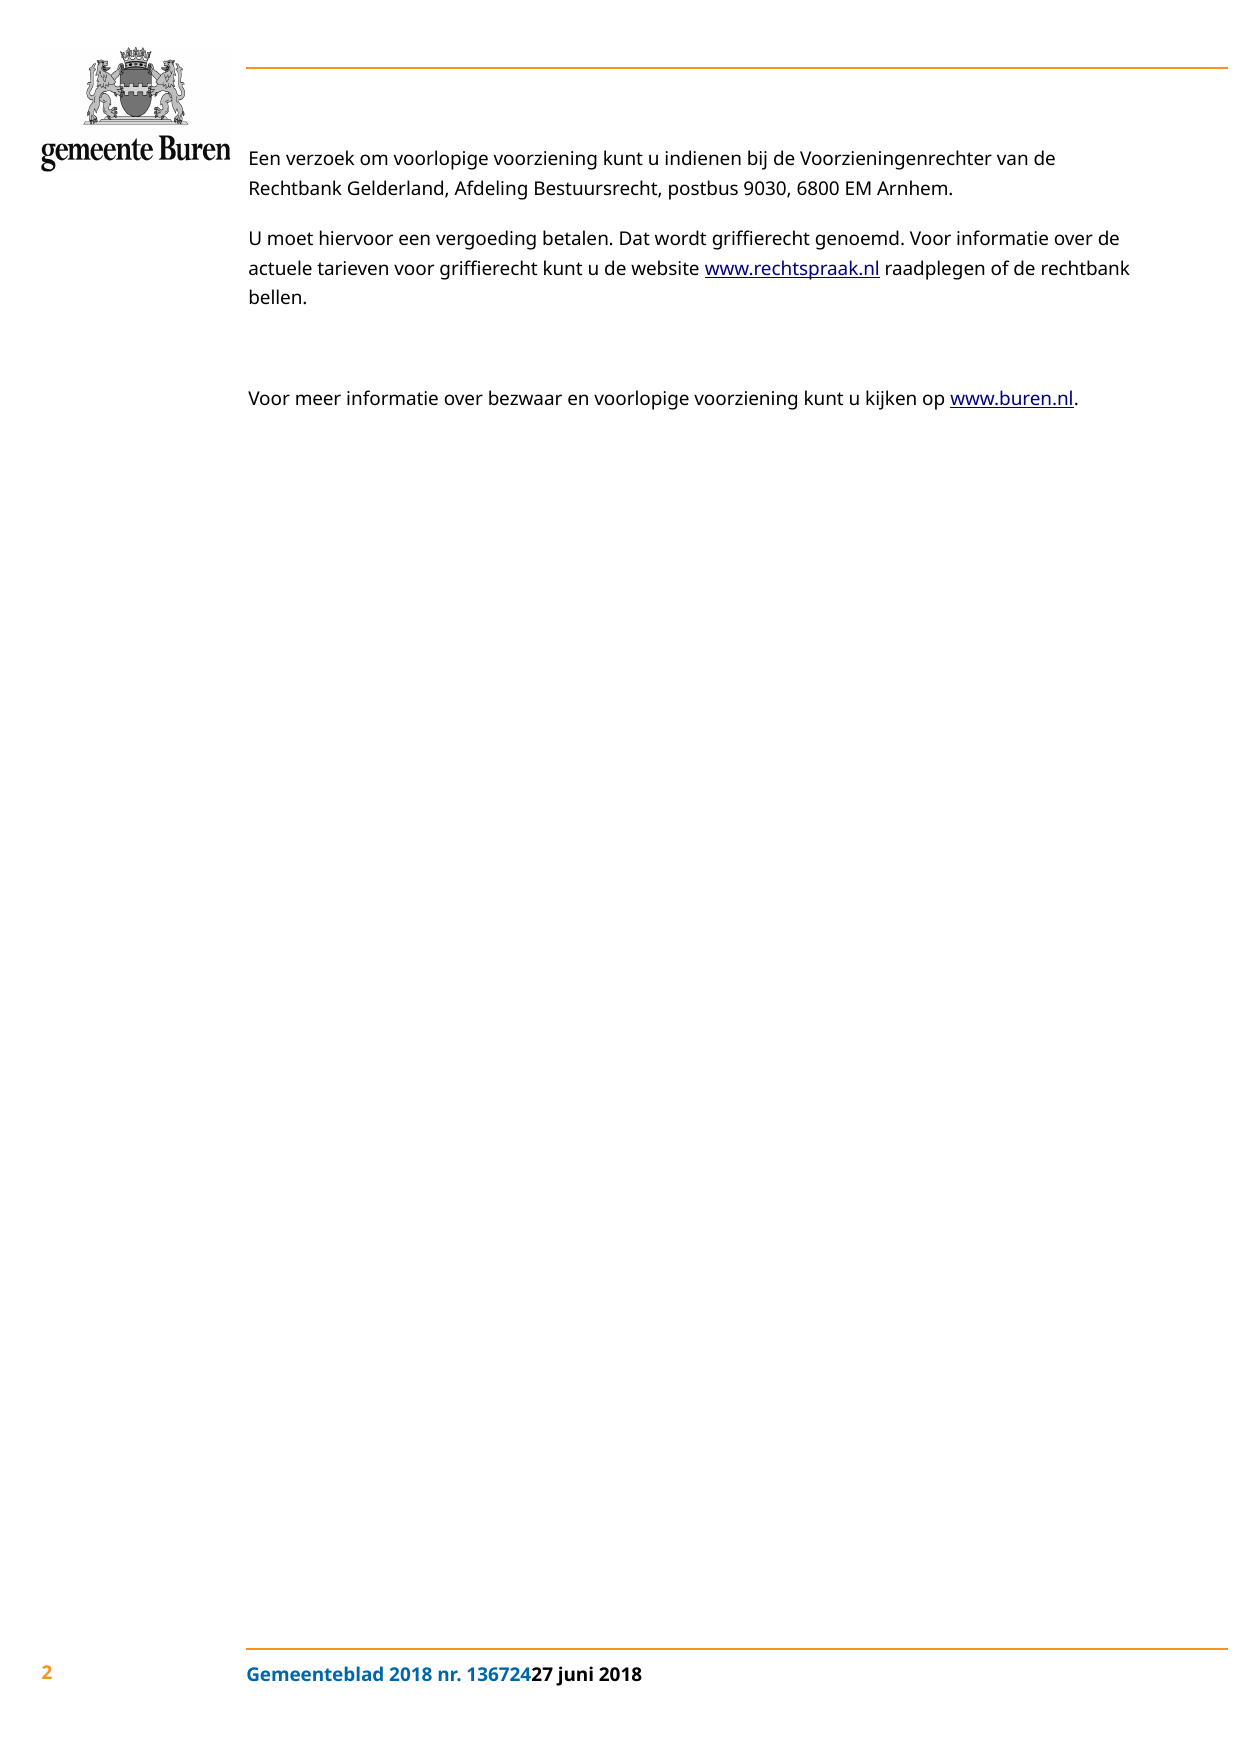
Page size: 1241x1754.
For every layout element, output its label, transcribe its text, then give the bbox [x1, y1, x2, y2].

text Voor meer informatie over bezwaar en voorlopige voorziening kunt u kijken op www.buren.nl. [248, 385, 1152, 411]
picture [41, 47, 231, 172]
text Een verzoek om voorlopige voorziening kunt u indienen bij de Voorzieningenrechter van de Rechtbank Gelderland, Afdeling Bestuursrecht, postbus 9030, 6800 EM Arnhem. [248, 145, 1152, 201]
text U moet hiervoor een vergoeding betalen. Dat wordt griffierecht genoemd. Voor informatie over de actuele tarieven voor griffierecht kunt u de website www.rechtspraak.nl raadplegen of de rechtbank bellen. [248, 225, 1152, 310]
